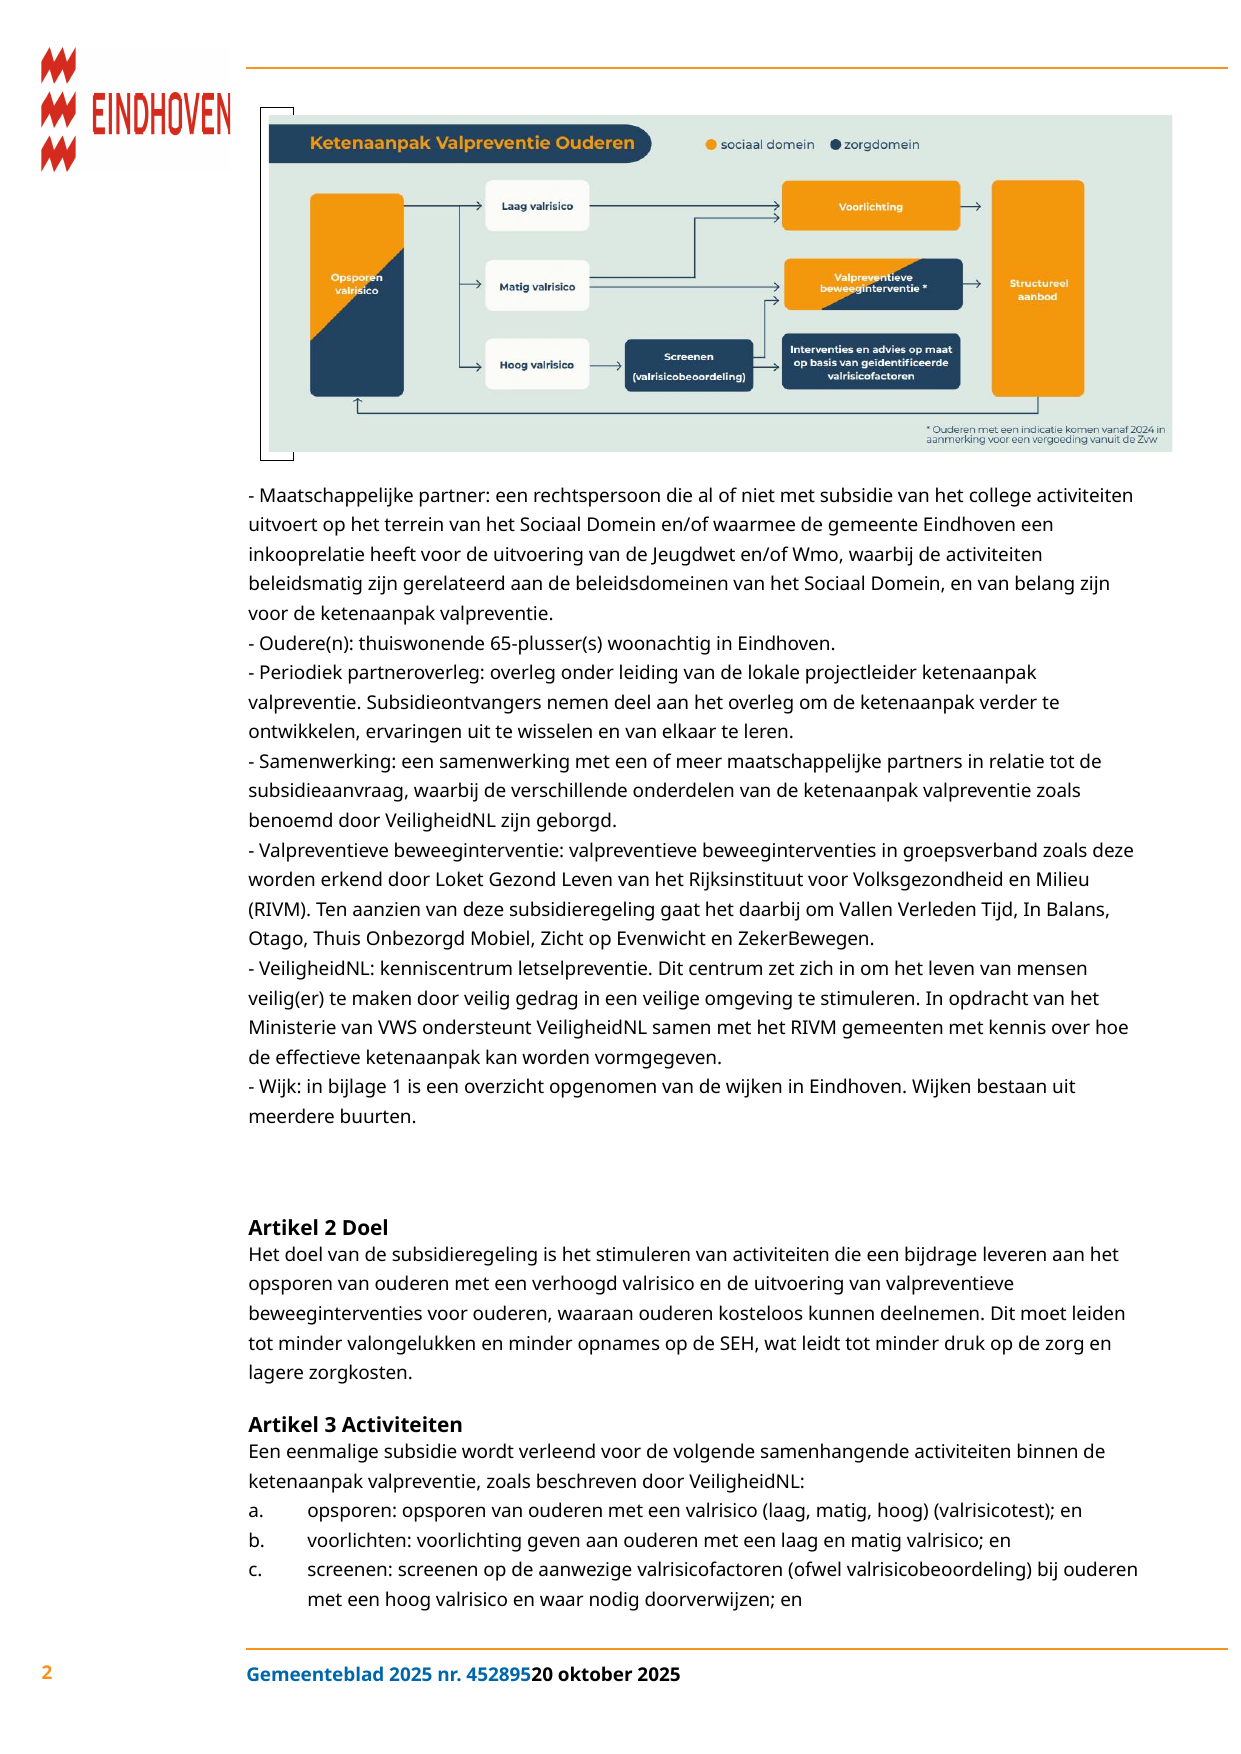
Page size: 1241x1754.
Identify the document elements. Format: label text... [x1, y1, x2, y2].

text - Samenwerking: een samenwerking met een of meer maatschappelijke partners in relatie tot de subsidieaanvraag, waarbij de verschillende onderdelen van de ketenaanpak valpreventie zoals benoemd door VeiligheidNL zijn geborgd. [248, 748, 1152, 833]
text - VeiligheidNL: kenniscentrum letselpreventie. Dit centrum zet zich in om het leven van mensen veilig(er) te maken door veilig gedrag in een veilige omgeving te stimuleren. In opdracht van het Ministerie van VWS ondersteunt VeiligheidNL samen met het RIVM gemeenten met kennis over hoe de effectieve ketenaanpak kan worden vormgegeven. [248, 955, 1152, 1069]
text Het doel van de subsidieregeling is het stimuleren van activiteiten die een bijdrage leveren aan het opsporen van ouderen met een verhoogd valrisico en de uitvoering van valpreventieve beweeginterventies voor ouderen, waaraan ouderen kosteloos kunnen deelnemen. Dit moet leiden tot minder valongelukken en minder opnames op de SEH, wat leidt tot minder druk op de zorg en lagere zorgkosten. [248, 1241, 1152, 1385]
text Artikel 2 Doel [248, 1213, 1152, 1241]
list opsporen: opsporen van ouderen met een valrisico (laag, matig, hoog) (valrisicotest); en [248, 1497, 1152, 1523]
text - Valpreventieve beweeginterventie: valpreventieve beweeginterventies in groepsverband zoals deze worden erkend door Loket Gezond Leven van het Rijksinstituut voor Volksgezondheid en Milieu (RIVM). Ten aanzien van deze subsidieregeling gaat het daarbij om Vallen Verleden Tijd, In Balans, Otago, Thuis Onbezorgd Mobiel, Zicht op Evenwicht en ZekerBewegen. [248, 837, 1152, 951]
list voorlichten: voorlichting geven aan ouderen met een laag en matig valrisico; en [248, 1527, 1152, 1553]
text - Periodiek partneroverleg: overleg onder leiding van de lokale projectleider ketenaanpak valpreventie. Subsidieontvangers nemen deel aan het overleg om de ketenaanpak verder te ontwikkelen, ervaringen uit te wisselen en van elkaar te leren. [248, 659, 1152, 744]
text - Oudere(n): thuiswonende 65-plusser(s) woonachtig in Eindhoven. [248, 630, 1152, 655]
text Een eenmalige subsidie wordt verleend voor de volgende samenhangende activiteiten binnen de ketenaanpak valpreventie, zoals beschreven door VeiligheidNL: [248, 1438, 1152, 1493]
text - Wijk: in bijlage 1 is een overzicht opgenomen van de wijken in Eindhoven. Wijken bestaan uit meerdere buurten. [248, 1073, 1152, 1129]
text Artikel 3 Activiteiten [248, 1410, 1152, 1438]
list screenen: screenen op de aanwezige valrisicofactoren (ofwel valrisicobeoordeling) bij ouderen met een hoog valrisico en waar nodig doorverwijzen; en [248, 1557, 1152, 1612]
picture [41, 47, 231, 172]
picture [268, 115, 1173, 452]
text - Maatschappelijke partner: een rechtspersoon die al of niet met subsidie van het college activiteiten uitvoert op het terrein van het Sociaal Domein en/of waarmee de gemeente Eindhoven een inkooprelatie heeft voor de uitvoering van de Jeugdwet en/of Wmo, waarbij de activiteiten beleidsmatig zijn gerelateerd aan de beleidsdomeinen van het Sociaal Domein, en van belang zijn voor de ketenaanpak valpreventie. [248, 482, 1152, 626]
